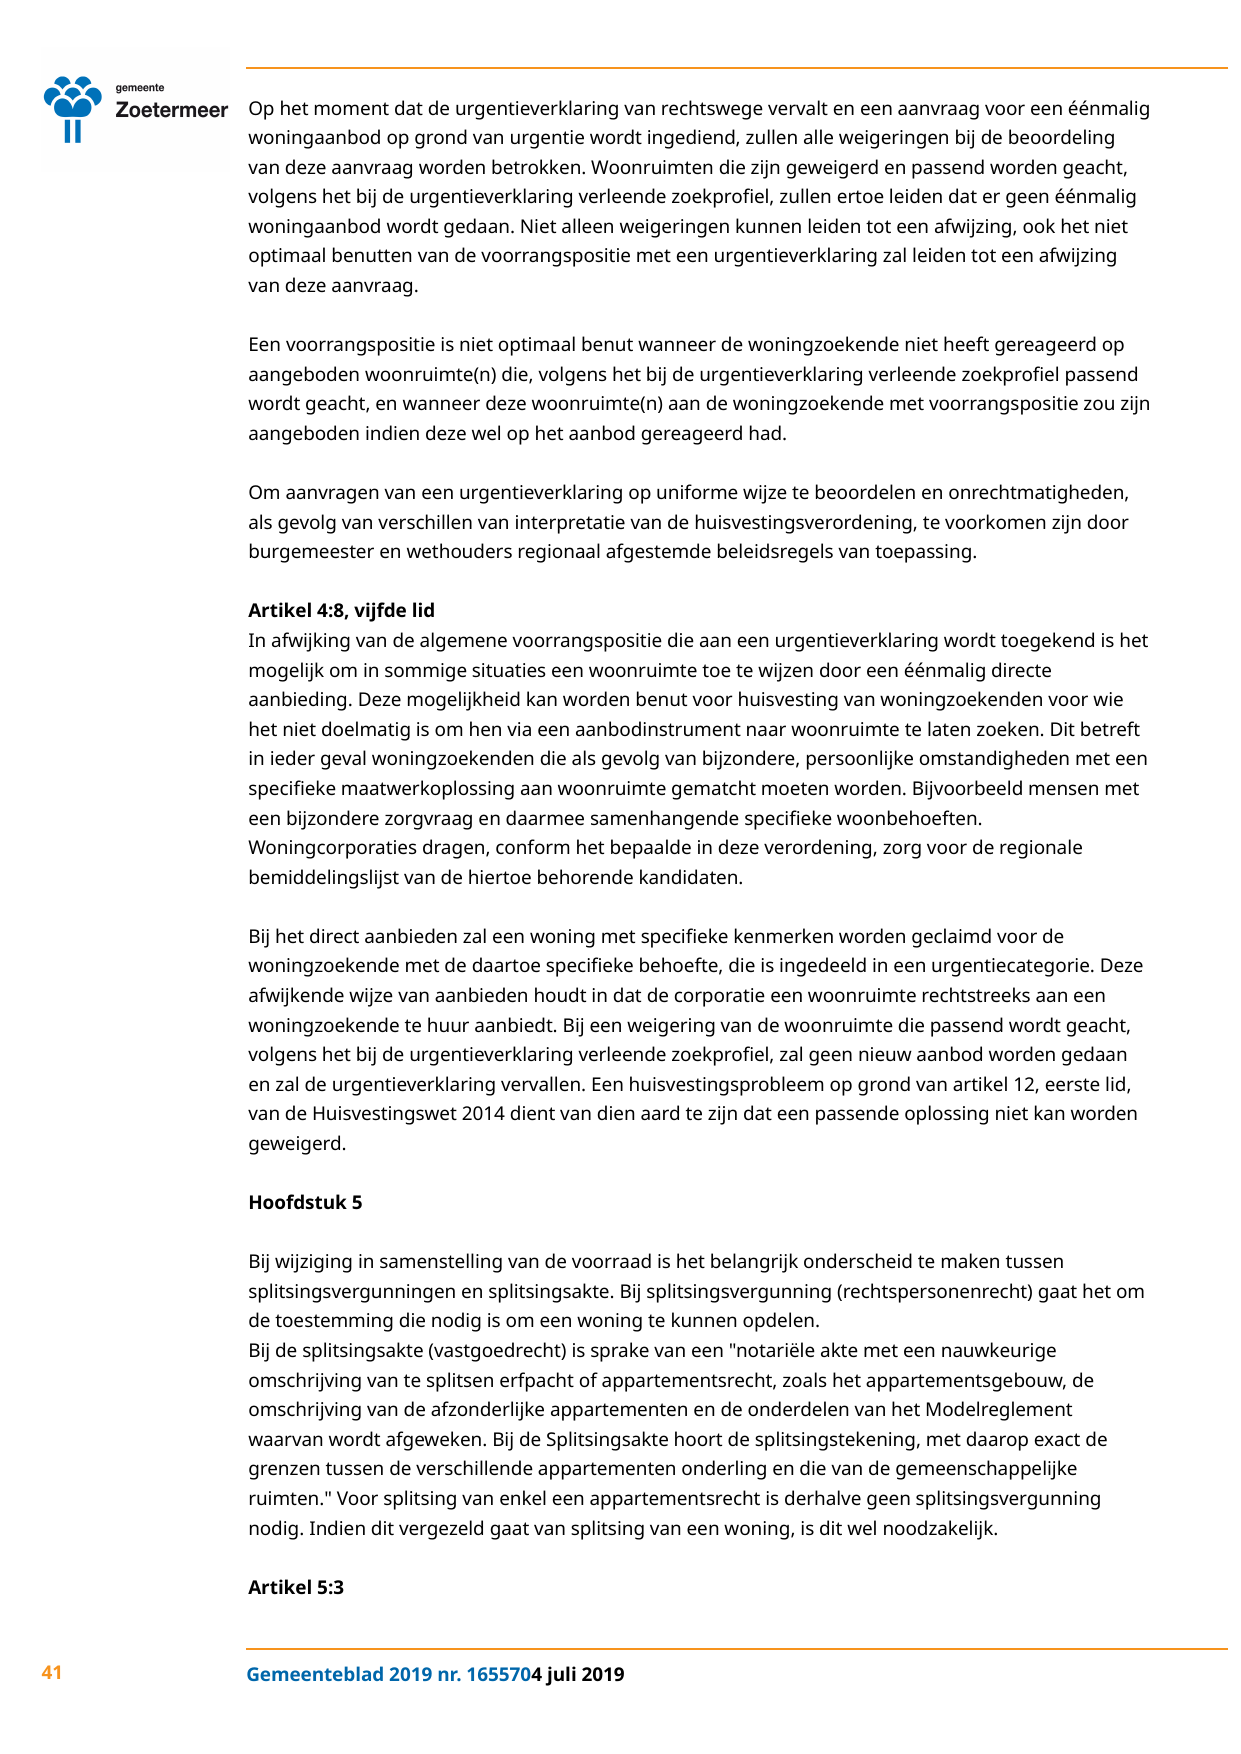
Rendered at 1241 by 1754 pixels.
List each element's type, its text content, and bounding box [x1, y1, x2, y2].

text Een voorrangspositie is niet optimaal benut wanneer de woningzoekende niet heeft gereageerd op aangeboden woonruimte(n) die, volgens het bij de urgentieverklaring verleende zoekprofiel passend wordt geacht, en wanneer deze woonruimte(n) aan de woningzoekende met voorrangspositie zou zijn aangeboden indien deze wel op het aanbod gereageerd had. [248, 331, 1152, 446]
text Om aanvragen van een urgentieverklaring op uniforme wijze te beoordelen en onrechtmatigheden, als gevolg van verschillen van interpretatie van de huisvestingsverordening, te voorkomen zijn door burgemeester en wethouders regionaal afgestemde beleidsregels van toepassing. [248, 479, 1152, 564]
text In afwijking van de algemene voorrangspositie die aan een urgentieverklaring wordt toegekend is het mogelijk om in sommige situaties een woonruimte toe te wijzen door een éénmalig directe aanbieding. Deze mogelijkheid kan worden benut voor huisvesting van woningzoekenden voor wie het niet doelmatig is om hen via een aanbodinstrument naar woonruimte te laten zoeken. Dit betreft in ieder geval woningzoekenden die als gevolg van bijzondere, persoonlijke omstandigheden met een specifieke maatwerkoplossing aan woonruimte gematcht moeten worden. Bijvoorbeeld mensen met een bijzondere zorgvraag en daarmee samenhangende specifieke woonbehoeften. Woningcorporaties dragen, conform het bepaalde in deze verordening, zorg voor de regionale bemiddelingslijst van de hiertoe behorende kandidaten. [248, 627, 1152, 890]
text Bij de splitsingsakte (vastgoedrecht) is sprake van een "notariële akte met een nauwkeurige omschrijving van te splitsen erfpacht of appartementsrecht, zoals het appartementsgebouw, de omschrijving van de afzonderlijke appartementen en de onderdelen van het Modelreglement waarvan wordt afgeweken. Bij de Splitsingsakte hoort de splitsingstekening, met daarop exact de grenzen tussen de verschillende appartementen onderling en die van de gemeenschappelijke ruimten." Voor splitsing van enkel een appartementsrecht is derhalve geen splitsingsvergunning nodig. Indien dit vergezeld gaat van splitsing van een woning, is dit wel noodzakelijk. [248, 1337, 1152, 1541]
text Hoofdstuk 5 [248, 1189, 1152, 1215]
text Bij het direct aanbieden zal een woning met specifieke kenmerken worden geclaimd voor de woningzoekende met de daartoe specifieke behoefte, die is ingedeeld in een urgentiecategorie. Deze afwijkende wijze van aanbieden houdt in dat de corporatie een woonruimte rechtstreeks aan een woningzoekende te huur aanbiedt. Bij een weigering van de woonruimte die passend wordt geacht, volgens het bij de urgentieverklaring verleende zoekprofiel, zal geen nieuw aanbod worden gedaan en zal de urgentieverklaring vervallen. Een huisvestingsprobleem op grond van artikel 12, eerste lid, van de Huisvestingswet 2014 dient van dien aard te zijn dat een passende oplossing niet kan worden geweigerd. [248, 923, 1152, 1156]
text Artikel 4:8, vijfde lid [248, 598, 1152, 623]
text Bij wijziging in samenstelling van de voorraad is het belangrijk onderscheid te maken tussen splitsingsvergunningen en splitsingsakte. Bij splitsingsvergunning (rechtspersonenrecht) gaat het om de toestemming die nodig is om een woning te kunnen opdelen. [248, 1248, 1152, 1333]
text Op het moment dat de urgentieverklaring van rechtswege vervalt en een aanvraag voor een éénmalig woningaanbod op grond van urgentie wordt ingediend, zullen alle weigeringen bij de beoordeling van deze aanvraag worden betrokken. Woonruimten die zijn geweigerd en passend worden geacht, volgens het bij de urgentieverklaring verleende zoekprofiel, zullen ertoe leiden dat er geen éénmalig woningaanbod wordt gedaan. Niet alleen weigeringen kunnen leiden tot een afwijzing, ook het niet optimaal benutten van de voorrangspositie met een urgentieverklaring zal leiden tot een afwijzing van deze aanvraag. [248, 95, 1152, 298]
picture [41, 47, 231, 172]
text Artikel 5:3 [248, 1574, 1152, 1600]
